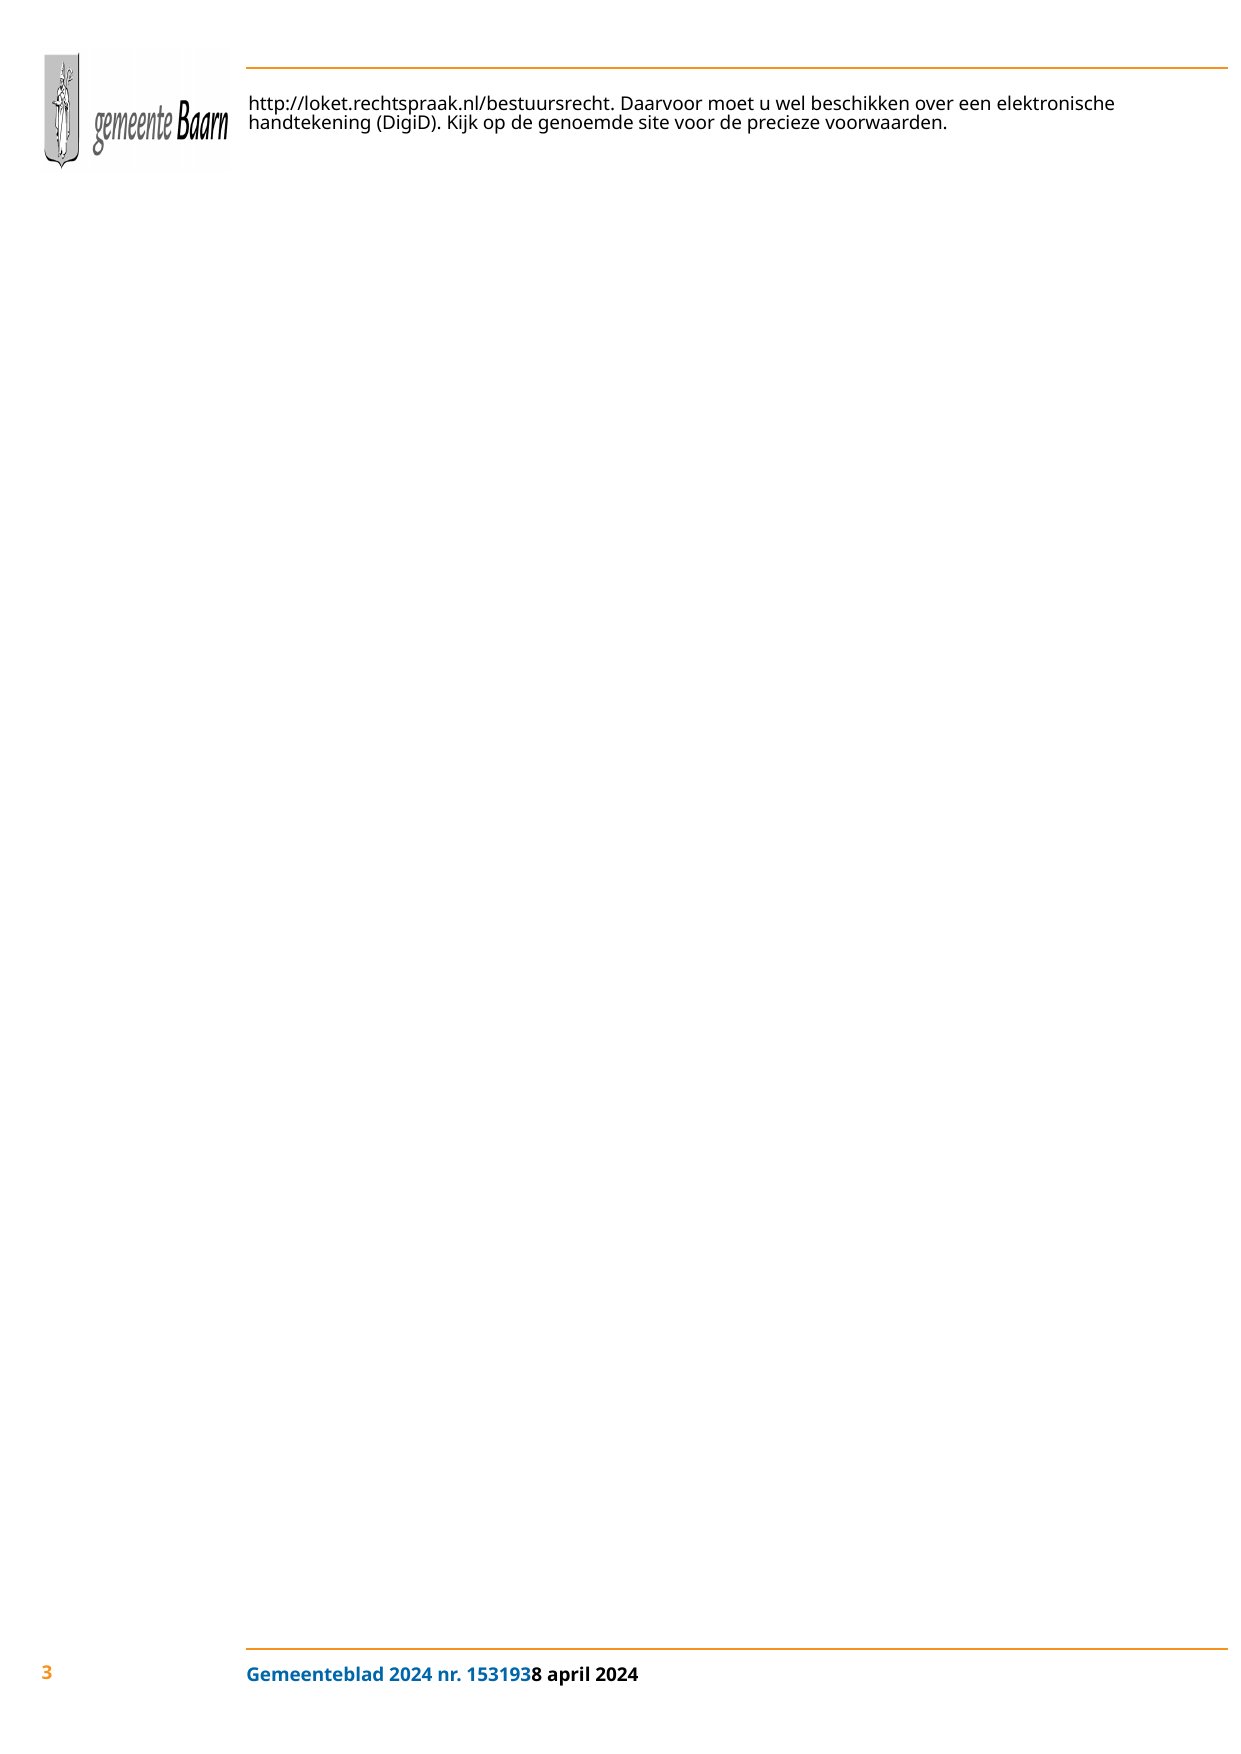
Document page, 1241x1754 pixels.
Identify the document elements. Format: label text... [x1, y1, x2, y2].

picture [41, 47, 231, 172]
text http://loket.rechtspraak.nl/bestuursrecht. Daarvoor moet u wel beschikken over een elektronische handtekening (DigiD). Kijk op de genoemde site voor de precieze voorwaarden. [248, 95, 1152, 133]
